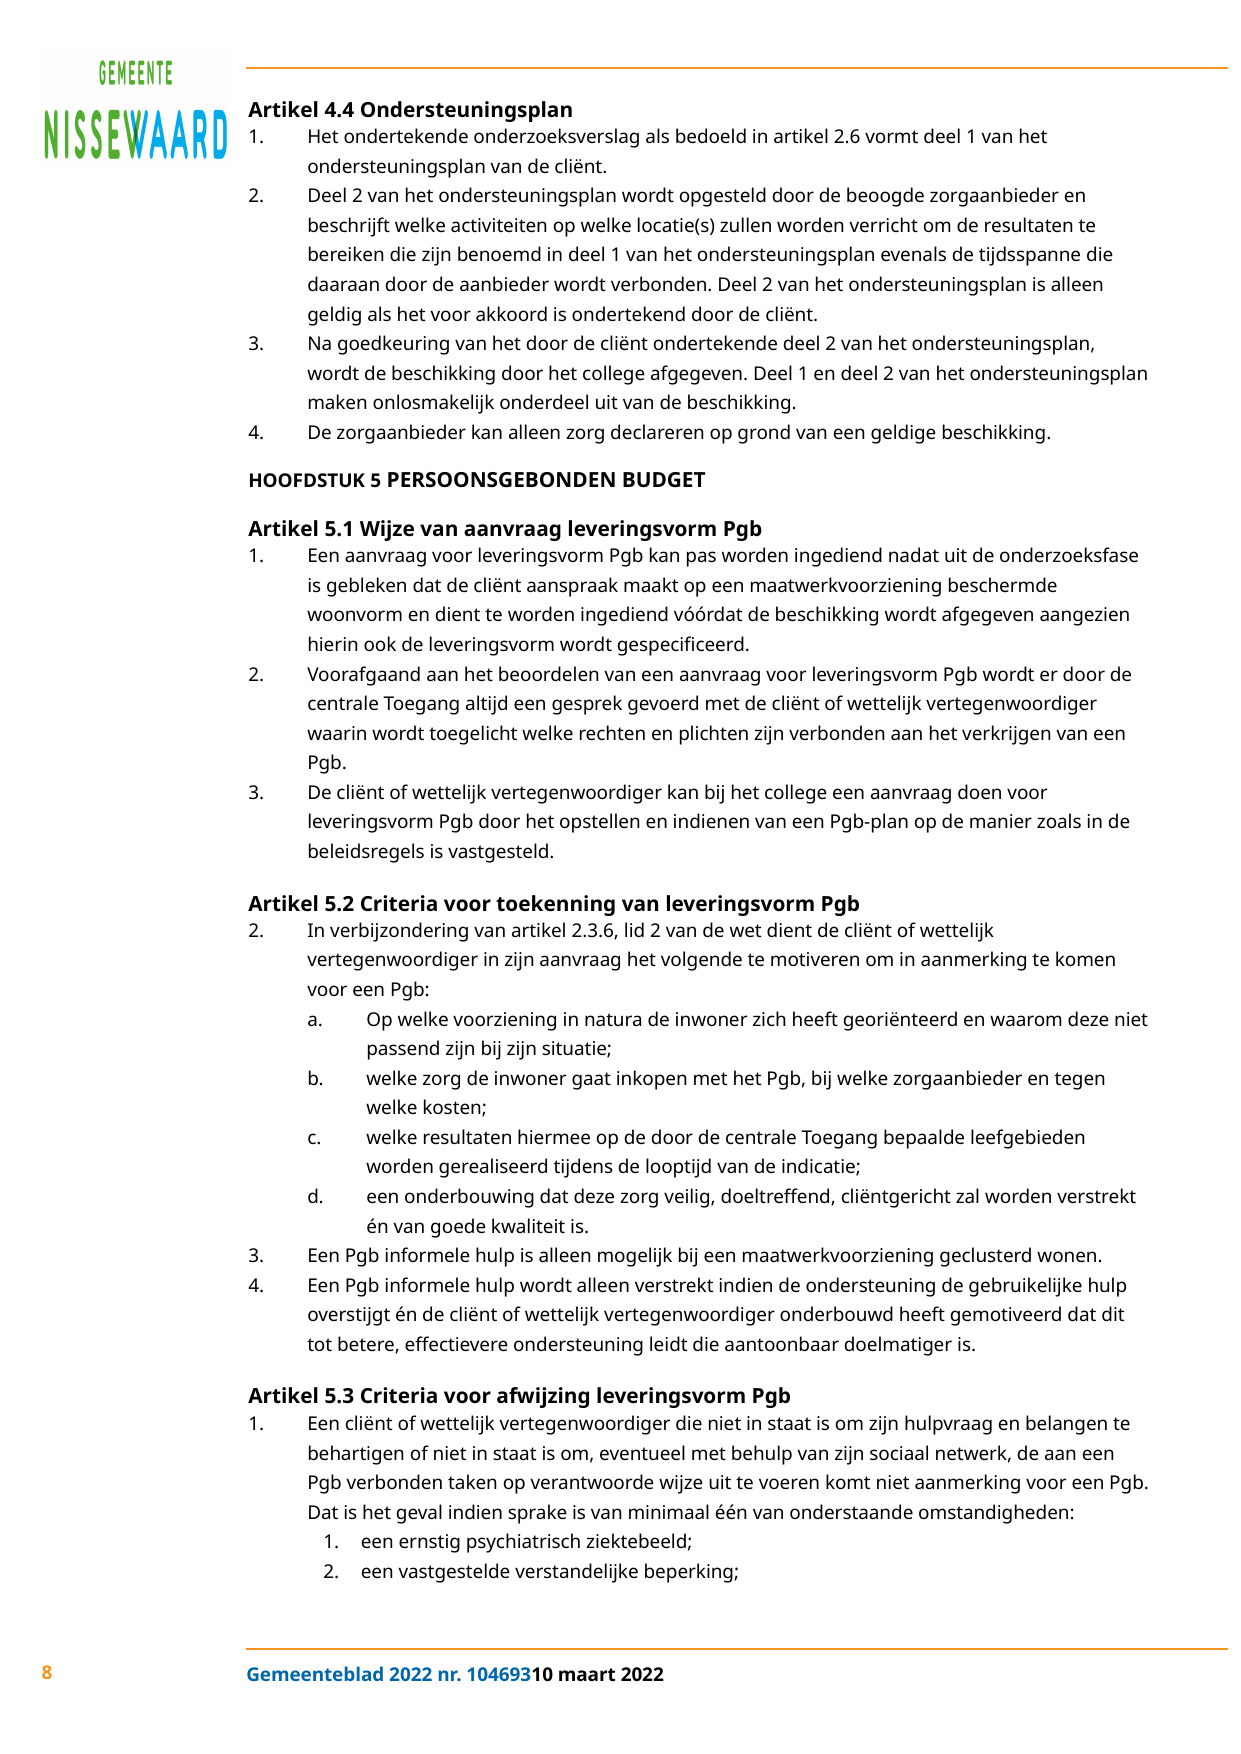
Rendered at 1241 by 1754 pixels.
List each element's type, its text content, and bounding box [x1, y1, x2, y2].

list welke zorg de inwoner gaat inkopen met het Pgb, bij welke zorgaanbieder en tegen welke kosten; [307, 1065, 1152, 1120]
list een onderbouwing dat deze zorg veilig, doeltreffend, cliëntgericht zal worden verstrekt én van goede kwaliteit is. [307, 1183, 1152, 1239]
list Een Pgb informele hulp wordt alleen verstrekt indien de ondersteuning de gebruikelijke hulp overstijgt én de cliënt of wettelijk vertegenwoordiger onderbouwd heeft gemotiveerd dat dit tot betere, effectievere ondersteuning leidt die aantoonbaar doelmatiger is. [248, 1272, 1152, 1357]
list Deel 2 van het ondersteuningsplan wordt opgesteld door de beoogde zorgaanbieder en beschrijft welke activiteiten op welke locatie(s) zullen worden verricht om de resultaten te bereiken die zijn benoemd in deel 1 van het ondersteuningsplan evenals de tijdsspanne die daaraan door de aanbieder wordt verbonden. Deel 2 van het ondersteuningsplan is alleen geldig als het voor akkoord is ondertekend door de cliënt. [248, 182, 1152, 326]
list Een aanvraag voor leveringsvorm Pgb kan pas worden ingediend nadat uit de onderzoeksfase is gebleken dat de cliënt aanspraak maakt op een maatwerkvoorziening beschermde woonvorm en dient te worden ingediend vóórdat de beschikking wordt afgegeven aangezien hierin ook de leveringsvorm wordt gespecificeerd. [248, 542, 1152, 657]
list De zorgaanbieder kan alleen zorg declareren op grond van een geldige beschikking. [248, 419, 1152, 445]
text HOOFDSTUK 5 PERSOONSGEBONDEN BUDGET [248, 465, 1152, 493]
text Artikel 5.2 Criteria voor toekenning van leveringsvorm Pgb [248, 889, 1152, 917]
list Na goedkeuring van het door de cliënt ondertekende deel 2 van het ondersteuningsplan, wordt de beschikking door het college afgegeven. Deel 1 en deel 2 van het ondersteuningsplan maken onlosmakelijk onderdeel uit van de beschikking. [248, 330, 1152, 415]
list Een cliënt of wettelijk vertegenwoordiger die niet in staat is om zijn hulpvraag en belangen te behartigen of niet in staat is om, eventueel met behulp van zijn sociaal netwerk, de aan een Pgb verbonden taken op verantwoorde wijze uit te voeren komt niet aanmerking voor een Pgb. Dat is het geval indien sprake is van minimaal één van onderstaande omstandigheden: [248, 1410, 1152, 1524]
text Artikel 4.4 Ondersteuningsplan [248, 95, 1152, 123]
text Artikel 5.1 Wijze van aanvraag leveringsvorm Pgb [248, 514, 1152, 542]
text Artikel 5.3 Criteria voor afwijzing leveringsvorm Pgb [248, 1382, 1152, 1410]
list een ernstig psychiatrisch ziektebeeld; [323, 1528, 1152, 1554]
list Het ondertekende onderzoeksverslag als bedoeld in artikel 2.6 vormt deel 1 van het ondersteuningsplan van de cliënt. [248, 123, 1152, 178]
list een vastgestelde verstandelijke beperking; [323, 1558, 1152, 1584]
list welke resultaten hiermee op de door de centrale Toegang bepaalde leefgebieden worden gerealiseerd tijdens de looptijd van de indicatie; [307, 1124, 1152, 1179]
list Op welke voorziening in natura de inwoner zich heeft georiënteerd en waarom deze niet passend zijn bij zijn situatie; [307, 1006, 1152, 1061]
list De cliënt of wettelijk vertegenwoordiger kan bij het college een aanvraag doen voor leveringsvorm Pgb door het opstellen en indienen van een Pgb-plan op de manier zoals in de beleidsregels is vastgesteld. [248, 779, 1152, 864]
list Een Pgb informele hulp is alleen mogelijk bij een maatwerkvoorziening geclusterd wonen. [248, 1242, 1152, 1268]
list In verbijzondering van artikel 2.3.6, lid 2 van de wet dient de cliënt of wettelijk vertegenwoordiger in zijn aanvraag het volgende te motiveren om in aanmerking te komen voor een Pgb: [248, 917, 1152, 1002]
picture [41, 47, 231, 172]
list Voorafgaand aan het beoordelen van een aanvraag voor leveringsvorm Pgb wordt er door de centrale Toegang altijd een gesprek gevoerd met de cliënt of wettelijk vertegenwoordiger waarin wordt toegelicht welke rechten en plichten zijn verbonden aan het verkrijgen van een Pgb. [248, 661, 1152, 775]
